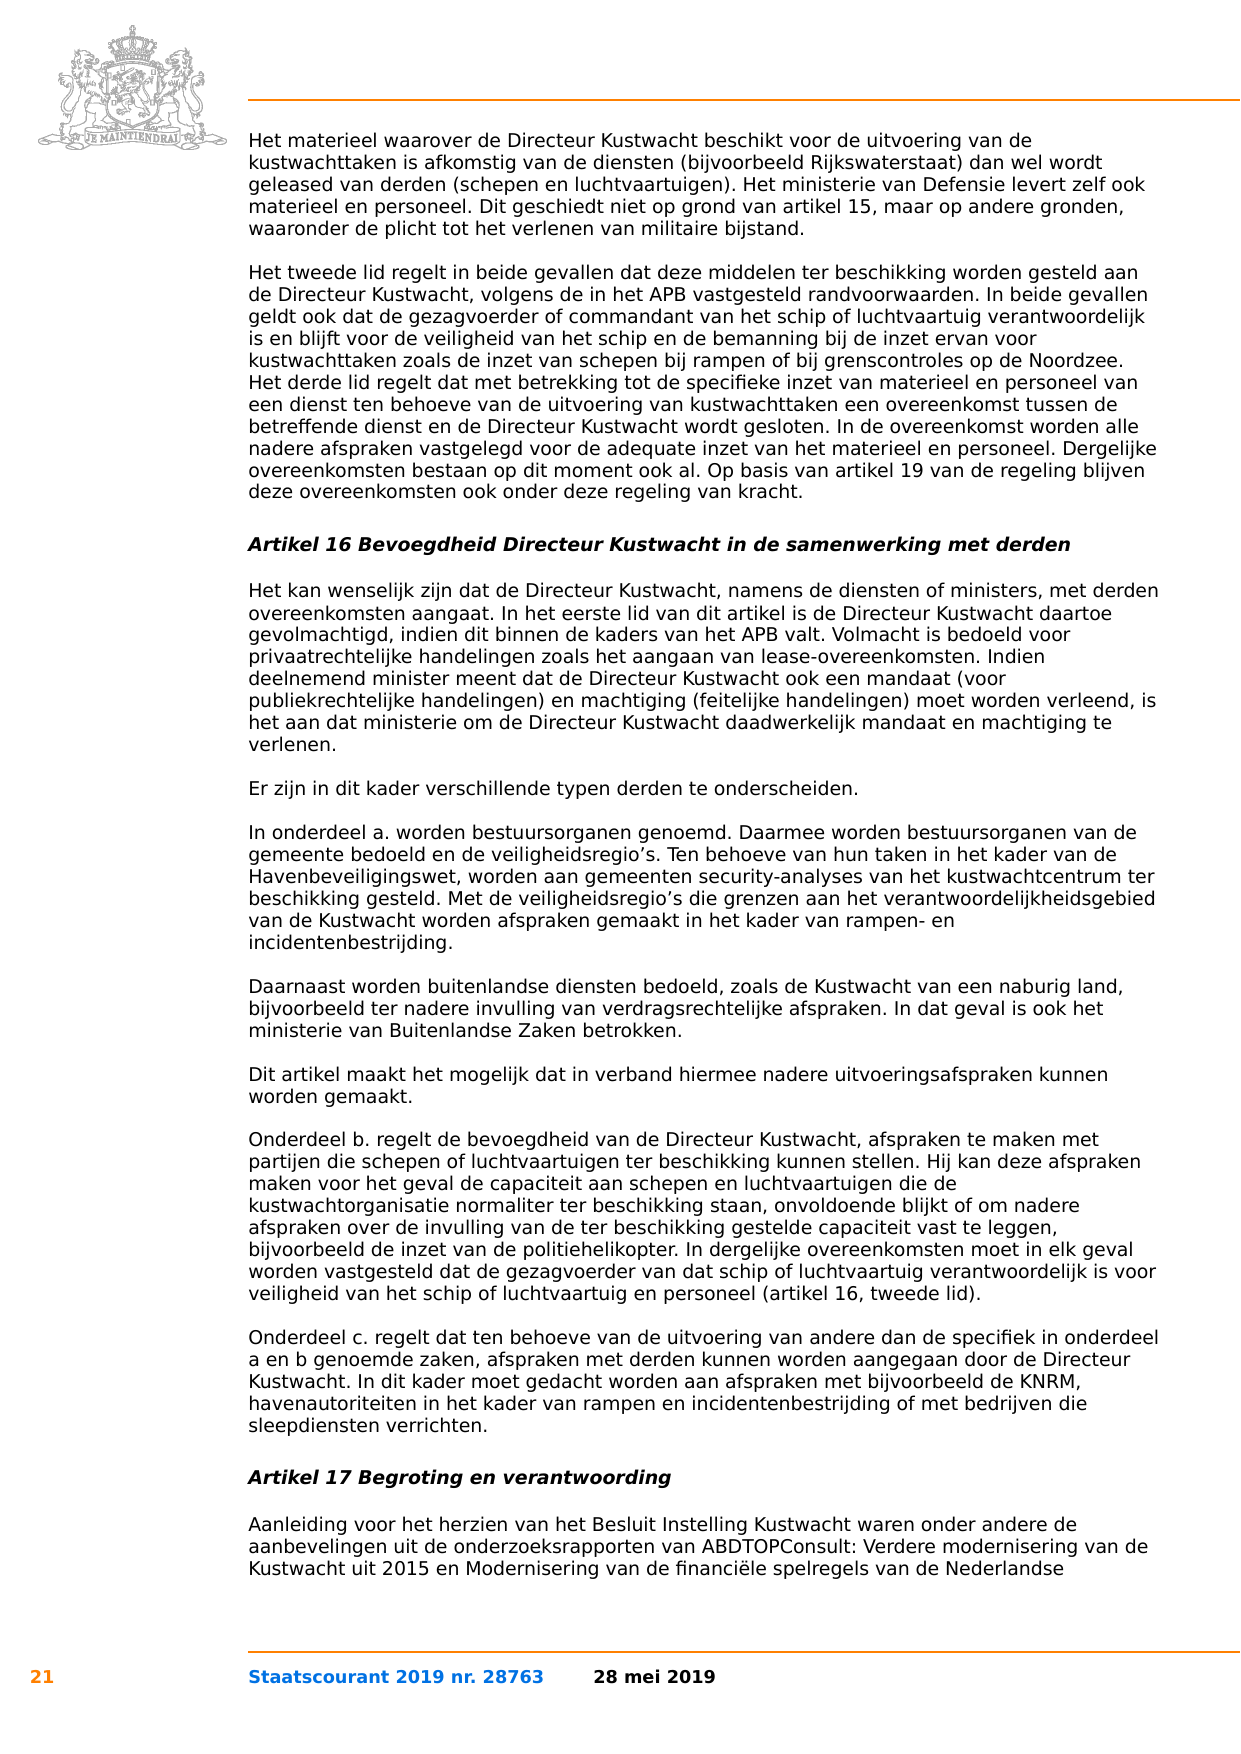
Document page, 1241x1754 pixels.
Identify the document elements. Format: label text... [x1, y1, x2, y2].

text Dit artikel maakt het mogelijk dat in verband hiermee nadere uitvoeringsafspraken kunnen worden gemaakt. [248, 1063, 1163, 1107]
subtitle Artikel 16 Bevoegdheid Directeur Kustwacht in de samenwerking met derden [248, 533, 1163, 555]
text Aanleiding voor het herzien van het Besluit Instelling Kustwacht waren onder andere de aanbevelingen uit de onderzoeksrapporten van ABDTOPConsult: Verdere modernisering van de Kustwacht uit 2015 en Modernisering van de financiële spelregels van de Nederlandse [248, 1514, 1163, 1580]
text Daarnaast worden buitenlandse diensten bedoeld, zoals de Kustwacht van een naburig land, bijvoorbeeld ter nadere invulling van verdragsrechtelijke afspraken. In dat geval is ook het ministerie van Buitenlandse Zaken betrokken. [248, 976, 1163, 1042]
picture [38, 25, 227, 150]
text In onderdeel a. worden bestuursorganen genoemd. Daarmee worden bestuursorganen van de gemeente bedoeld en de veiligheidsregio’s. Ten behoeve van hun taken in het kader van de Havenbeveiligingswet, worden aan gemeenten security-analyses van het kustwachtcentrum ter beschikking gesteld. Met de veiligheidsregio’s die grenzen aan het verantwoordelijkheidsgebied van de Kustwacht worden afspraken gemaakt in het kader van rampen- en incidentenbestrijding. [248, 822, 1163, 954]
subtitle Artikel 17 Begroting en verantwoording [248, 1467, 1163, 1489]
text Er zijn in dit kader verschillende typen derden te onderscheiden. [248, 778, 1163, 800]
text Het derde lid regelt dat met betrekking tot de specifieke inzet van materieel en personeel van een dienst ten behoeve van de uitvoering van kustwachttaken een overeenkomst tussen de betreffende dienst en de Directeur Kustwacht wordt gesloten. In de overeenkomst worden alle nadere afspraken vastgelegd voor de adequate inzet van het materieel en personeel. Dergelijke overeenkomsten bestaan op dit moment ook al. Op basis van artikel 19 van de regeling blijven deze overeenkomsten ook onder deze regeling van kracht. [248, 372, 1163, 503]
text Onderdeel b. regelt de bevoegdheid van de Directeur Kustwacht, afspraken te maken met partijen die schepen of luchtvaartuigen ter beschikking kunnen stellen. Hij kan deze afspraken maken voor het geval de capaciteit aan schepen en luchtvaartuigen die de kustwachtorganisatie normaliter ter beschikking staan, onvoldoende blijkt of om nadere afspraken over de invulling van de ter beschikking gestelde capaciteit vast te leggen, bijvoorbeeld de inzet van de politiehelikopter. In dergelijke overeenkomsten moet in elk geval worden vastgesteld dat de gezagvoerder van dat schip of luchtvaartuig verantwoordelijk is voor veiligheid van het schip of luchtvaartuig en personeel (artikel 16, tweede lid). [248, 1129, 1163, 1305]
text Onderdeel c. regelt dat ten behoeve van de uitvoering van andere dan de specifiek in onderdeel a en b genoemde zaken, afspraken met derden kunnen worden aangegaan door de Directeur Kustwacht. In dit kader moet gedacht worden aan afspraken met bijvoorbeeld de KNRM, havenautoriteiten in het kader van rampen en incidentenbestrijding of met bedrijven die sleepdiensten verrichten. [248, 1327, 1163, 1437]
text Het materieel waarover de Directeur Kustwacht beschikt voor de uitvoering van de kustwachttaken is afkomstig van de diensten (bijvoorbeeld Rijkswaterstaat) dan wel wordt geleased van derden (schepen en luchtvaartuigen). Het ministerie van Defensie levert zelf ook materieel en personeel. Dit geschiedt niet op grond van artikel 15, maar op andere gronden, waaronder de plicht tot het verlenen van militaire bijstand. [248, 130, 1163, 240]
text Het kan wenselijk zijn dat de Directeur Kustwacht, namens de diensten of ministers, met derden overeenkomsten aangaat. In het eerste lid van dit artikel is de Directeur Kustwacht daartoe gevolmachtigd, indien dit binnen de kaders van het APB valt. Volmacht is bedoeld voor privaatrechtelijke handelingen zoals het aangaan van lease-overeenkomsten. Indien deelnemend minister meent dat de Directeur Kustwacht ook een mandaat (voor publiekrechtelijke handelingen) en machtiging (feitelijke handelingen) moet worden verleend, is het aan dat ministerie om de Directeur Kustwacht daadwerkelijk mandaat en machtiging te verlenen. [248, 580, 1163, 756]
text Het tweede lid regelt in beide gevallen dat deze middelen ter beschikking worden gesteld aan de Directeur Kustwacht, volgens de in het APB vastgesteld randvoorwaarden. In beide gevallen geldt ook dat de gezagvoerder of commandant van het schip of luchtvaartuig verantwoordelijk is en blijft voor de veiligheid van het schip en de bemanning bij de inzet ervan voor kustwachttaken zoals de inzet van schepen bij rampen of bij grenscontroles op de Noordzee. [248, 262, 1163, 372]
